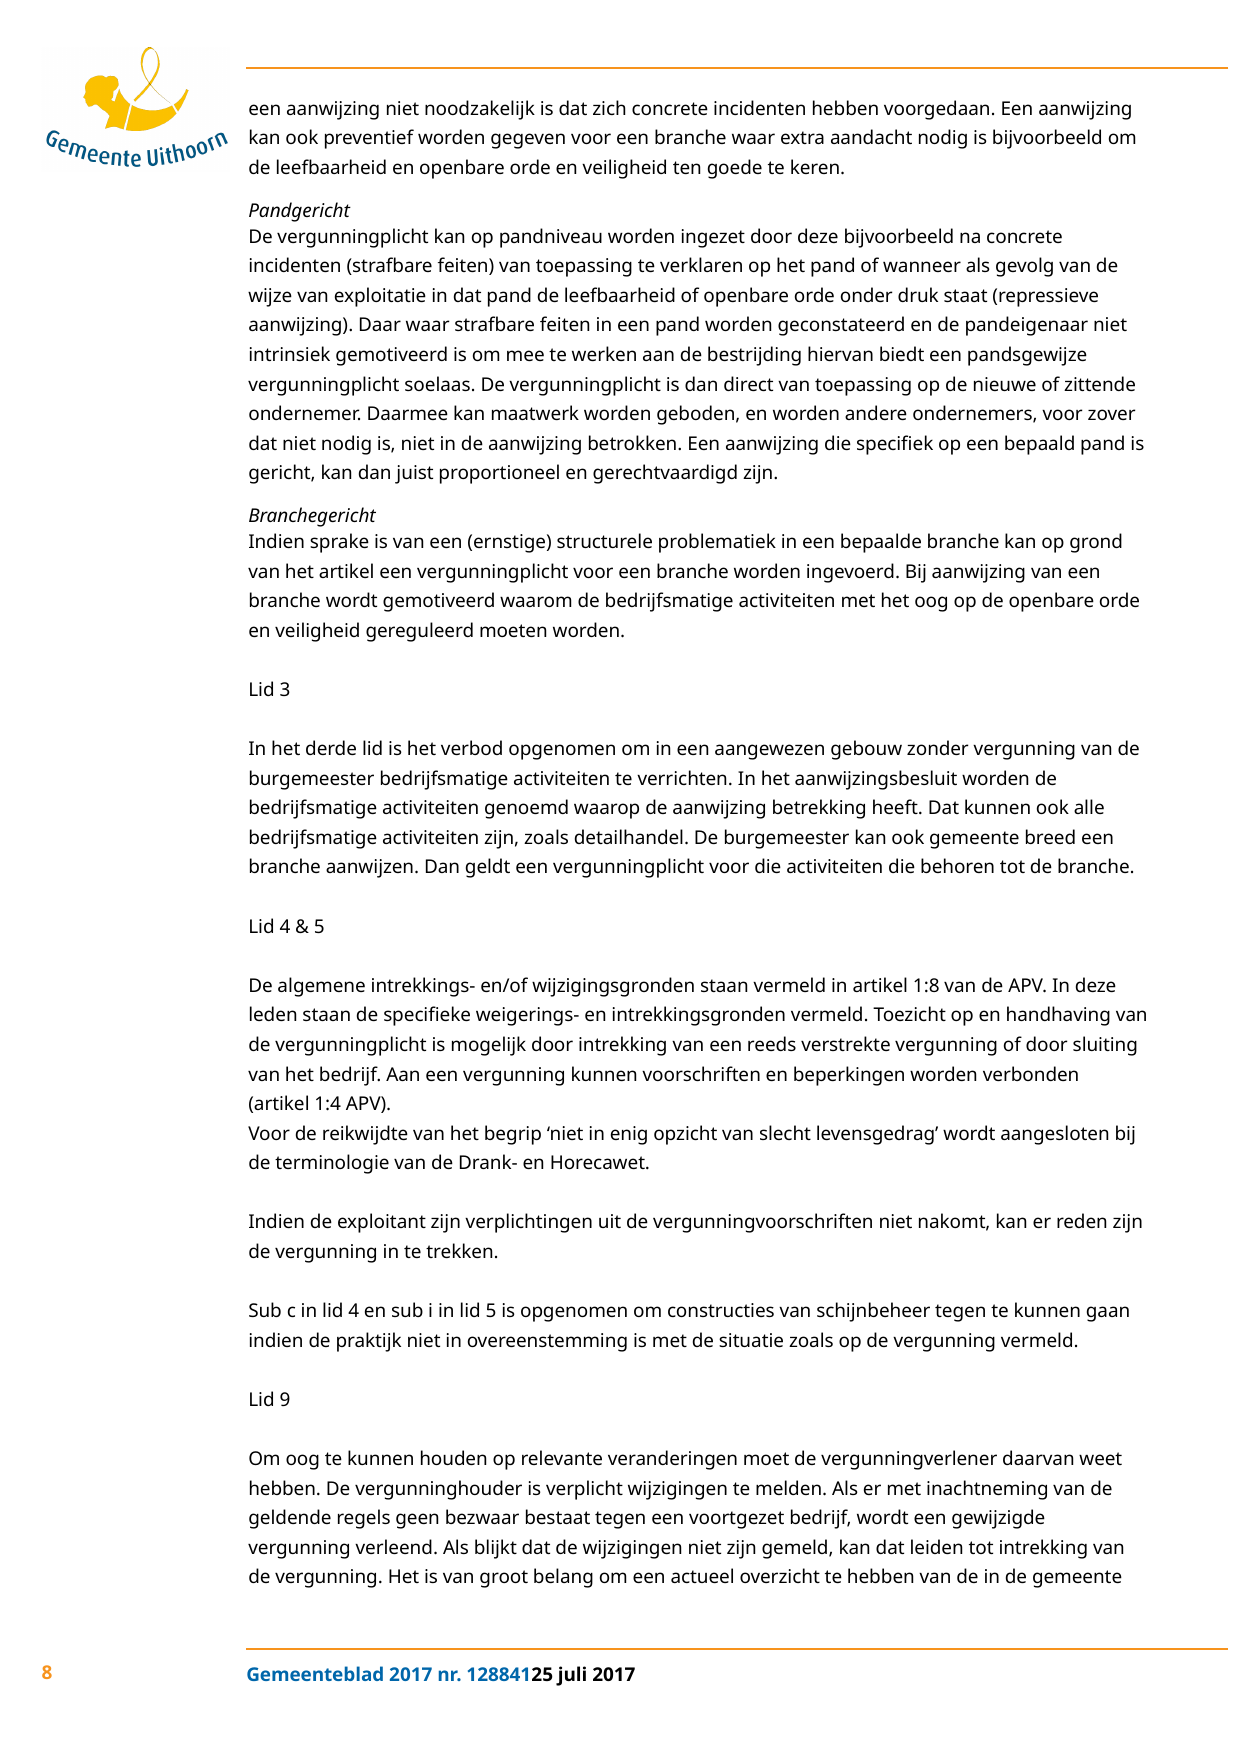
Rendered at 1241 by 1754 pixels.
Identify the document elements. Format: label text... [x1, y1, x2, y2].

text Voor de reikwijdte van het begrip ‘niet in enig opzicht van slecht levensgedrag’ wordt aangesloten bij de terminologie van de Drank- en Horecawet. [248, 1120, 1152, 1175]
text Lid 9 [248, 1386, 1152, 1412]
picture [41, 47, 231, 172]
text een aanwijzing niet noodzakelijk is dat zich concrete incidenten hebben voorgedaan. Een aanwijzing kan ook preventief worden gegeven voor een branche waar extra aandacht nodig is bijvoorbeeld om de leefbaarheid en openbare orde en veiligheid ten goede te keren. [248, 95, 1152, 180]
text De algemene intrekkings- en/of wijzigingsgronden staan vermeld in artikel 1:8 van de APV. In deze leden staan de specifieke weigerings- en intrekkingsgronden vermeld. Toezicht op en handhaving van de vergunningplicht is mogelijk door intrekking van een reeds verstrekte vergunning of door sluiting van het bedrijf. Aan een vergunning kunnen voorschriften en beperkingen worden verbonden (artikel 1:4 APV). [248, 972, 1152, 1116]
text Lid 3 [248, 676, 1152, 702]
text Indien de exploitant zijn verplichtingen uit de vergunningvoorschriften niet nakomt, kan er reden zijn de vergunning in te trekken. [248, 1209, 1152, 1264]
text Indien sprake is van een (ernstige) structurele problematiek in een bepaalde branche kan op grond van het artikel een vergunningplicht voor een branche worden ingevoerd. Bij aanwijzing van een branche wordt gemotiveerd waarom de bedrijfsmatige activiteiten met het oog op de openbare orde en veiligheid gereguleerd moeten worden. [248, 528, 1152, 643]
text Pandgericht [248, 197, 1152, 223]
text De vergunningplicht kan op pandniveau worden ingezet door deze bijvoorbeeld na concrete incidenten (strafbare feiten) van toepassing te verklaren op het pand of wanneer als gevolg van de wijze van exploitatie in dat pand de leefbaarheid of openbare orde onder druk staat (repressieve aanwijzing). Daar waar strafbare feiten in een pand worden geconstateerd en de pandeigenaar niet intrinsiek gemotiveerd is om mee te werken aan de bestrijding hiervan biedt een pandsgewijze vergunningplicht soelaas. De vergunningplicht is dan direct van toepassing op de nieuwe of zittende ondernemer. Daarmee kan maatwerk worden geboden, en worden andere ondernemers, voor zover dat niet nodig is, niet in de aanwijzing betrokken. Een aanwijzing die specifiek op een bepaald pand is gericht, kan dan juist proportioneel en gerechtvaardigd zijn. [248, 223, 1152, 485]
text Sub c in lid 4 en sub i in lid 5 is opgenomen om constructies van schijnbeheer tegen te kunnen gaan indien de praktijk niet in overeenstemming is met de situatie zoals op de vergunning vermeld. [248, 1297, 1152, 1353]
text Lid 4 & 5 [248, 913, 1152, 939]
text Om oog te kunnen houden op relevante veranderingen moet de vergunningverlener daarvan weet hebben. De vergunninghouder is verplicht wijzigingen te melden. Als er met inachtneming van de geldende regels geen bezwaar bestaat tegen een voortgezet bedrijf, wordt een gewijzigde vergunning verleend. Als blijkt dat de wijzigingen niet zijn gemeld, kan dat leiden tot intrekking van de vergunning. Het is van groot belang om een actueel overzicht te hebben van de in de gemeente [248, 1445, 1152, 1589]
text Branchegericht [248, 503, 1152, 528]
text In het derde lid is het verbod opgenomen om in een aangewezen gebouw zonder vergunning van de burgemeester bedrijfsmatige activiteiten te verrichten. In het aanwijzingsbesluit worden de bedrijfsmatige activiteiten genoemd waarop de aanwijzing betrekking heeft. Dat kunnen ook alle bedrijfsmatige activiteiten zijn, zoals detailhandel. De burgemeester kan ook gemeente breed een branche aanwijzen. Dan geldt een vergunningplicht voor die activiteiten die behoren tot de branche. [248, 735, 1152, 879]
